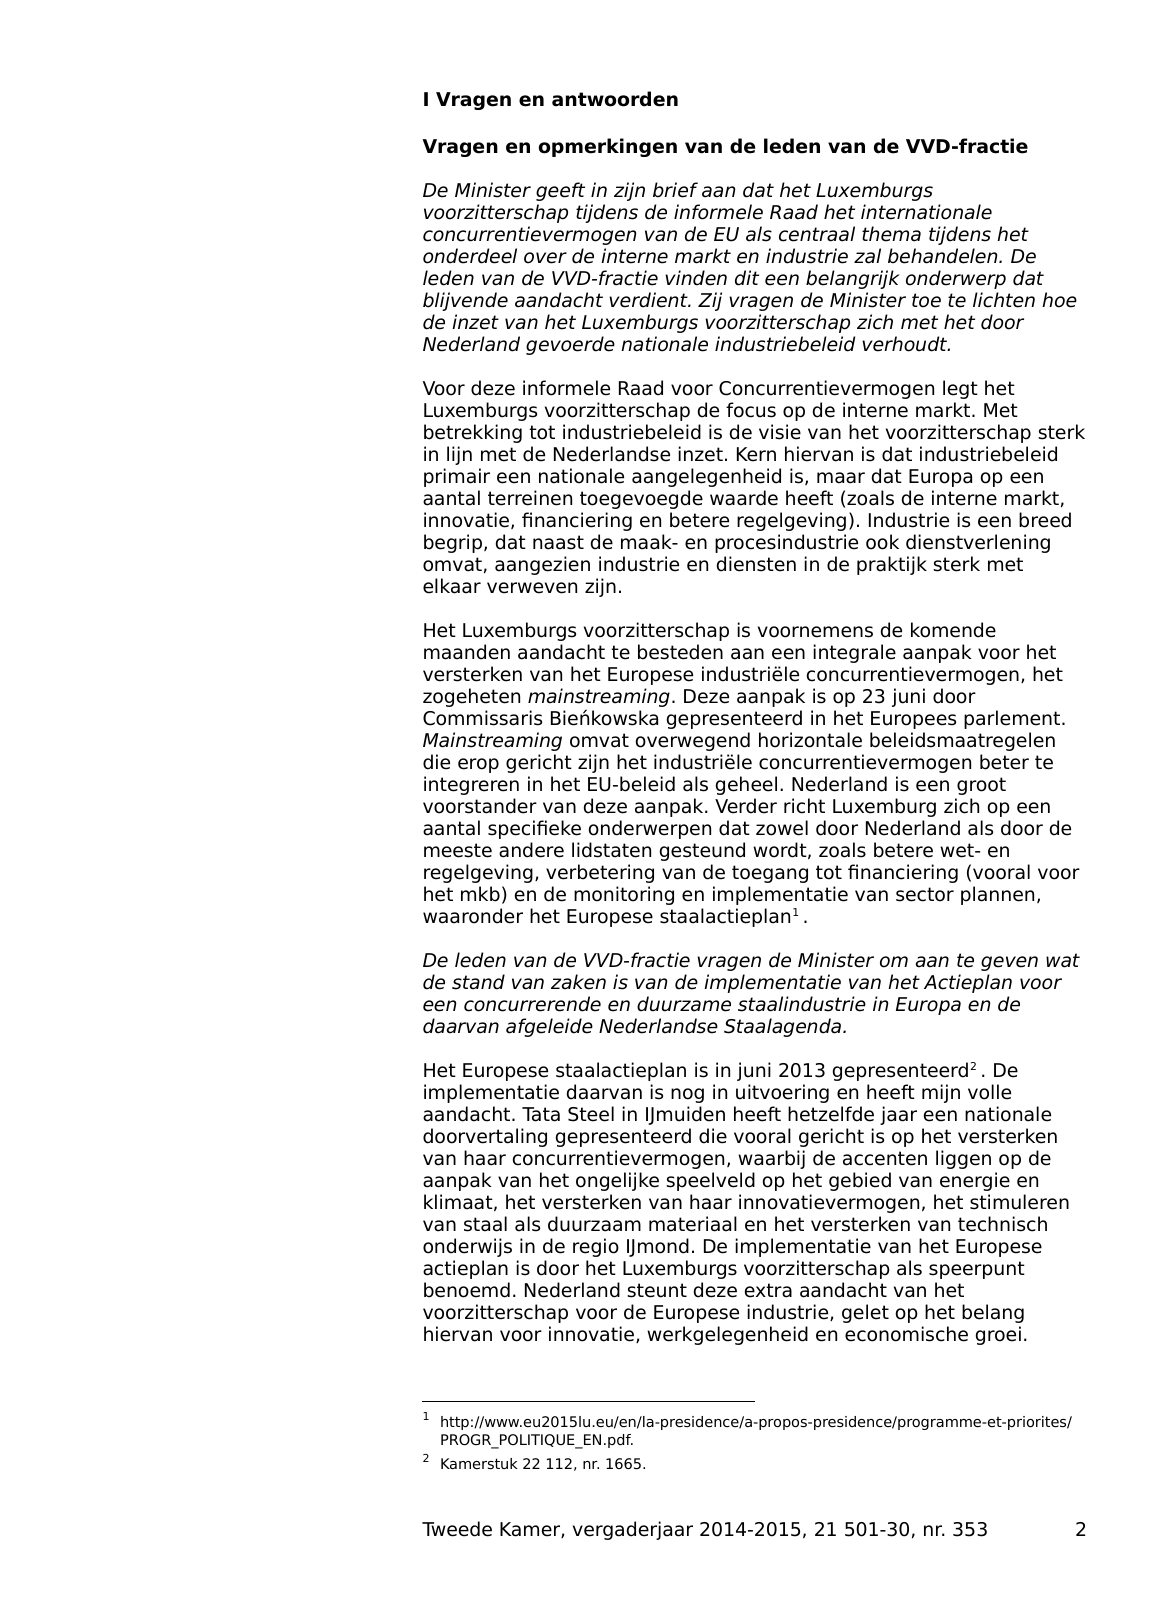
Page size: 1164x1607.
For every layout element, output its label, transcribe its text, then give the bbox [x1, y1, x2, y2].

subtitle I Vragen en antwoorden [422, 89, 1087, 111]
text Het Europese staalactieplan is in juni 2013 gepresenteerd. De implementatie daarvan is nog in uitvoering en heeft mijn volle aandacht. Tata Steel in IJmuiden heeft hetzelfde jaar een nationale doorvertaling gepresenteerd die vooral gericht is op het versterken van haar concurrentievermogen, waarbij de accenten liggen op de aanpak van het ongelijke speelveld op het gebied van energie en klimaat, het versterken van haar innovatievermogen, het stimuleren van staal als duurzaam materiaal en het versterken van technisch onderwijs in de regio IJmond. De implementatie van het Europese actieplan is door het Luxemburgs voorzitterschap als speerpunt benoemd. Nederland steunt deze extra aandacht van het voorzitterschap voor de Europese industrie, gelet op het belang hiervan voor innovatie, werkgelegenheid en economische groei. [422, 1060, 1087, 1346]
text De Minister geeft in zijn brief aan dat het Luxemburgs voorzitterschap tijdens de informele Raad het internationale concurrentievermogen van de EU als centraal thema tijdens het onderdeel over de interne markt en industrie zal behandelen. De leden van de VVD-fractie vinden dit een belangrijk onderwerp dat blijvende aandacht verdient. Zij vragen de Minister toe te lichten hoe de inzet van het Luxemburgs voorzitterschap zich met het door Nederland gevoerde nationale industriebeleid verhoudt. [422, 180, 1087, 356]
text Het Luxemburgs voorzitterschap is voornemens de komende maanden aandacht te besteden aan een integrale aanpak voor het versterken van het Europese industriële concurrentievermogen, het zogeheten mainstreaming. Deze aanpak is op 23 juni door Commissaris Bieńkowska gepresenteerd in het Europees parlement. Mainstreaming omvat overwegend horizontale beleidsmaatregelen die erop gericht zijn het industriële concurrentievermogen beter te integreren in het EU-beleid als geheel. Nederland is een groot voorstander van deze aanpak. Verder richt Luxemburg zich op een aantal specifieke onderwerpen dat zowel door Nederland als door de meeste andere lidstaten gesteund wordt, zoals betere wet- en regelgeving, verbetering van de toegang tot financiering (vooral voor het mkb) en de monitoring en implementatie van sector plannen, waaronder het Europese staalactieplan. [422, 620, 1087, 928]
text http://www.eu2015lu.eu/en/la-presidence/a-propos-presidence/programme-et-priorites/PROGR_POLITIQUE_EN.pdf. [422, 1410, 1087, 1449]
text Kamerstuk 22 112, nr. 1665. [422, 1452, 1087, 1474]
subtitle Vragen en opmerkingen van de leden van de VVD-fractie [422, 136, 1087, 158]
text De leden van de VVD-fractie vragen de Minister om aan te geven wat de stand van zaken is van de implementatie van het Actieplan voor een concurrerende en duurzame staalindustrie in Europa en de daarvan afgeleide Nederlandse Staalagenda. [422, 950, 1087, 1038]
text Voor deze informele Raad voor Concurrentievermogen legt het Luxemburgs voorzitterschap de focus op de interne markt. Met betrekking tot industriebeleid is de visie van het voorzitterschap sterk in lijn met de Nederlandse inzet. Kern hiervan is dat industriebeleid primair een nationale aangelegenheid is, maar dat Europa op een aantal terreinen toegevoegde waarde heeft (zoals de interne markt, innovatie, financiering en betere regelgeving). Industrie is een breed begrip, dat naast de maak- en procesindustrie ook dienstverlening omvat, aangezien industrie en diensten in de praktijk sterk met elkaar verweven zijn. [422, 378, 1087, 598]
